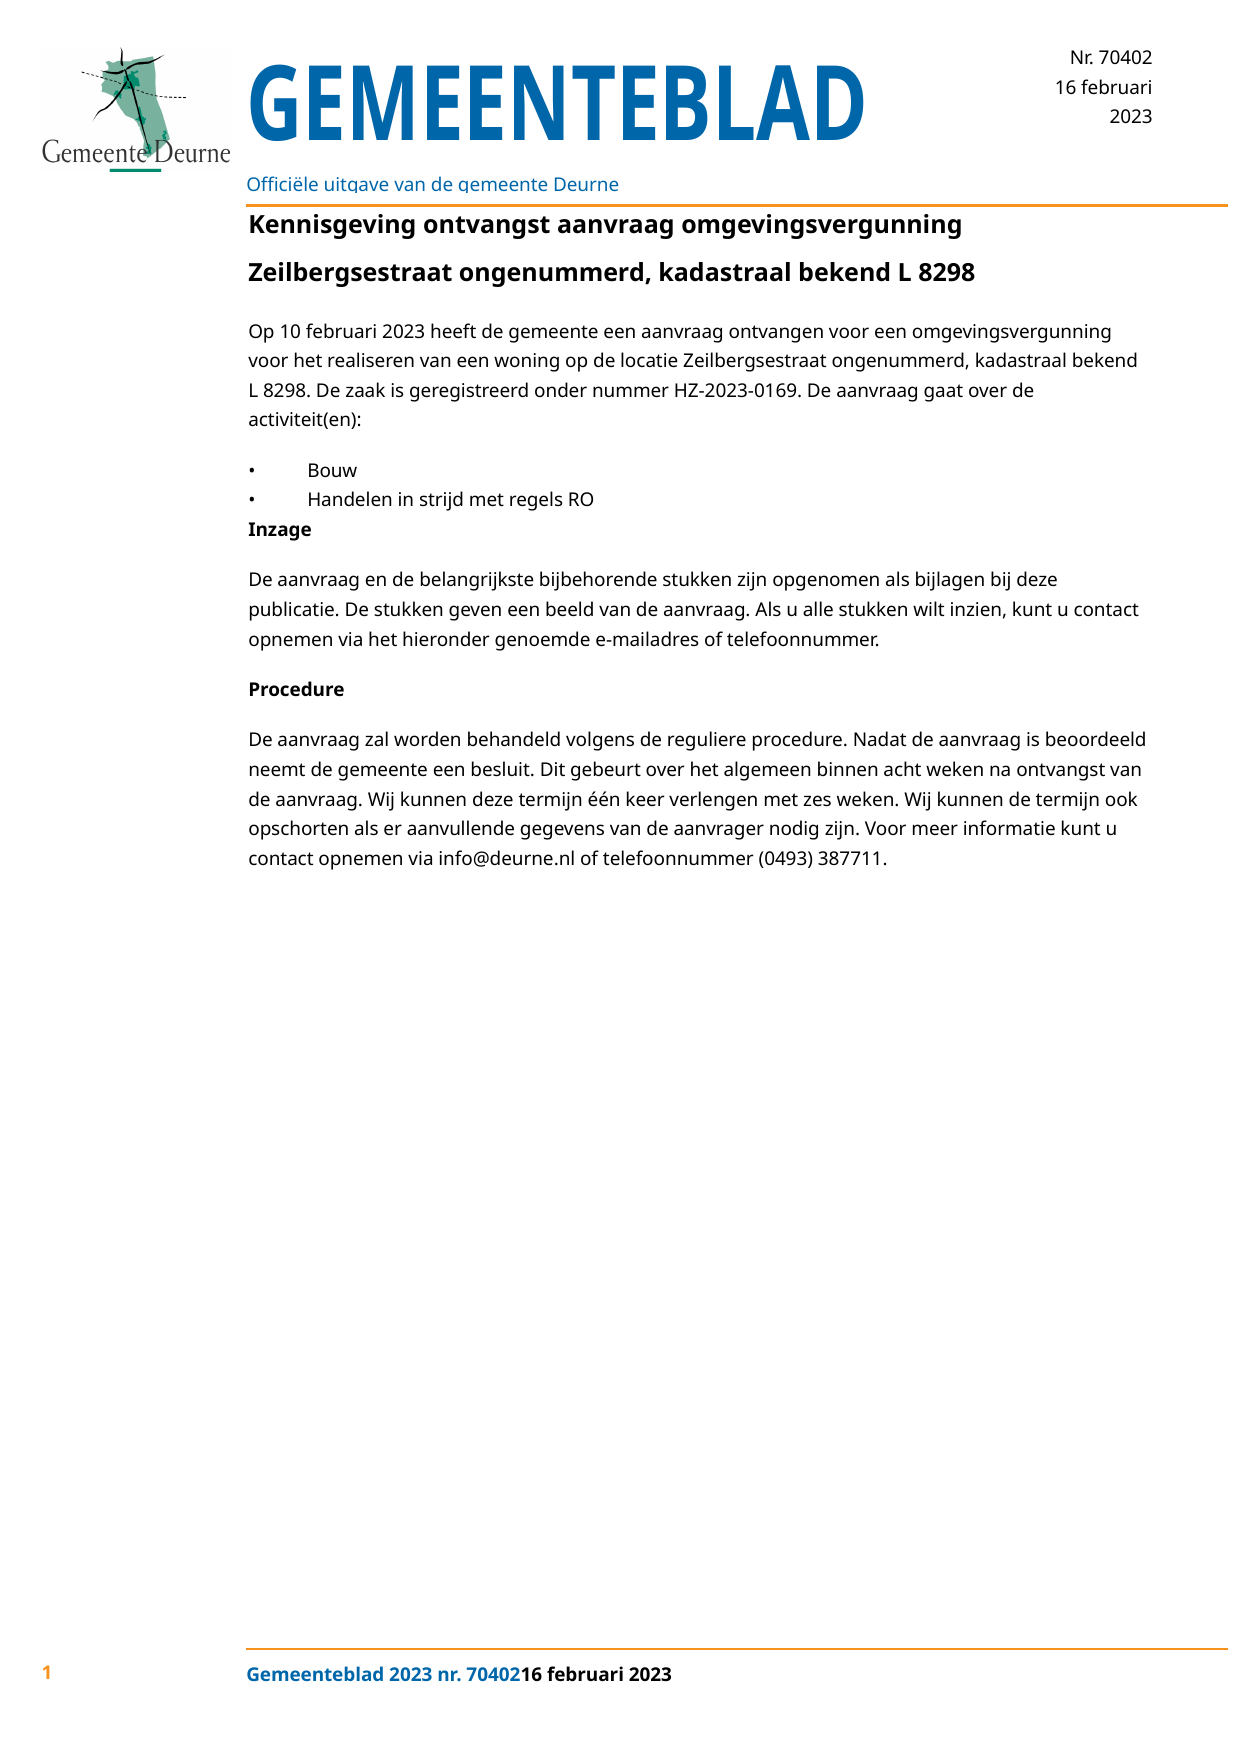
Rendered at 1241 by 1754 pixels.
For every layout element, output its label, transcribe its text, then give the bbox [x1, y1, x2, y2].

list Handelen in strijd met regels RO [248, 487, 1152, 512]
text De aanvraag zal worden behandeld volgens de reguliere procedure. Nadat de aanvraag is beoordeeld neemt de gemeente een besluit. Dit gebeurt over het algemeen binnen acht weken na ontvangst van de aanvraag. Wij kunnen deze termijn één keer verlengen met zes weken. Wij kunnen de termijn ook opschorten als er aanvullende gegevens van de aanvrager nodig zijn. Voor meer informatie kunt u contact opnemen via info@deurne.nl of telefoonnummer (0493) 387711. [248, 727, 1152, 871]
text Kennisgeving ontvangst aanvraag omgevingsvergunning Zeilbergsestraat ongenummerd, kadastraal bekend L 8298 [248, 207, 1152, 288]
text Op 10 februari 2023 heeft de gemeente een aanvraag ontvangen voor een omgevingsvergunning voor het realiseren van een woning op de locatie Zeilbergsestraat ongenummerd, kadastraal bekend L 8298. De zaak is geregistreerd onder nummer HZ-2023-0169. De aanvraag gaat over de activiteit(en): [248, 318, 1152, 432]
picture [41, 47, 231, 172]
text Inzage [248, 516, 1152, 542]
list Bouw [248, 457, 1152, 483]
text De aanvraag en de belangrijkste bijbehorende stukken zijn opgenomen als bijlagen bij deze publicatie. De stukken geven een beeld van de aanvraag. Als u alle stukken wilt inzien, kunt u contact opnemen via het hieronder genoemde e-mailadres of telefoonnummer. [248, 567, 1152, 652]
text Procedure [248, 676, 1152, 702]
